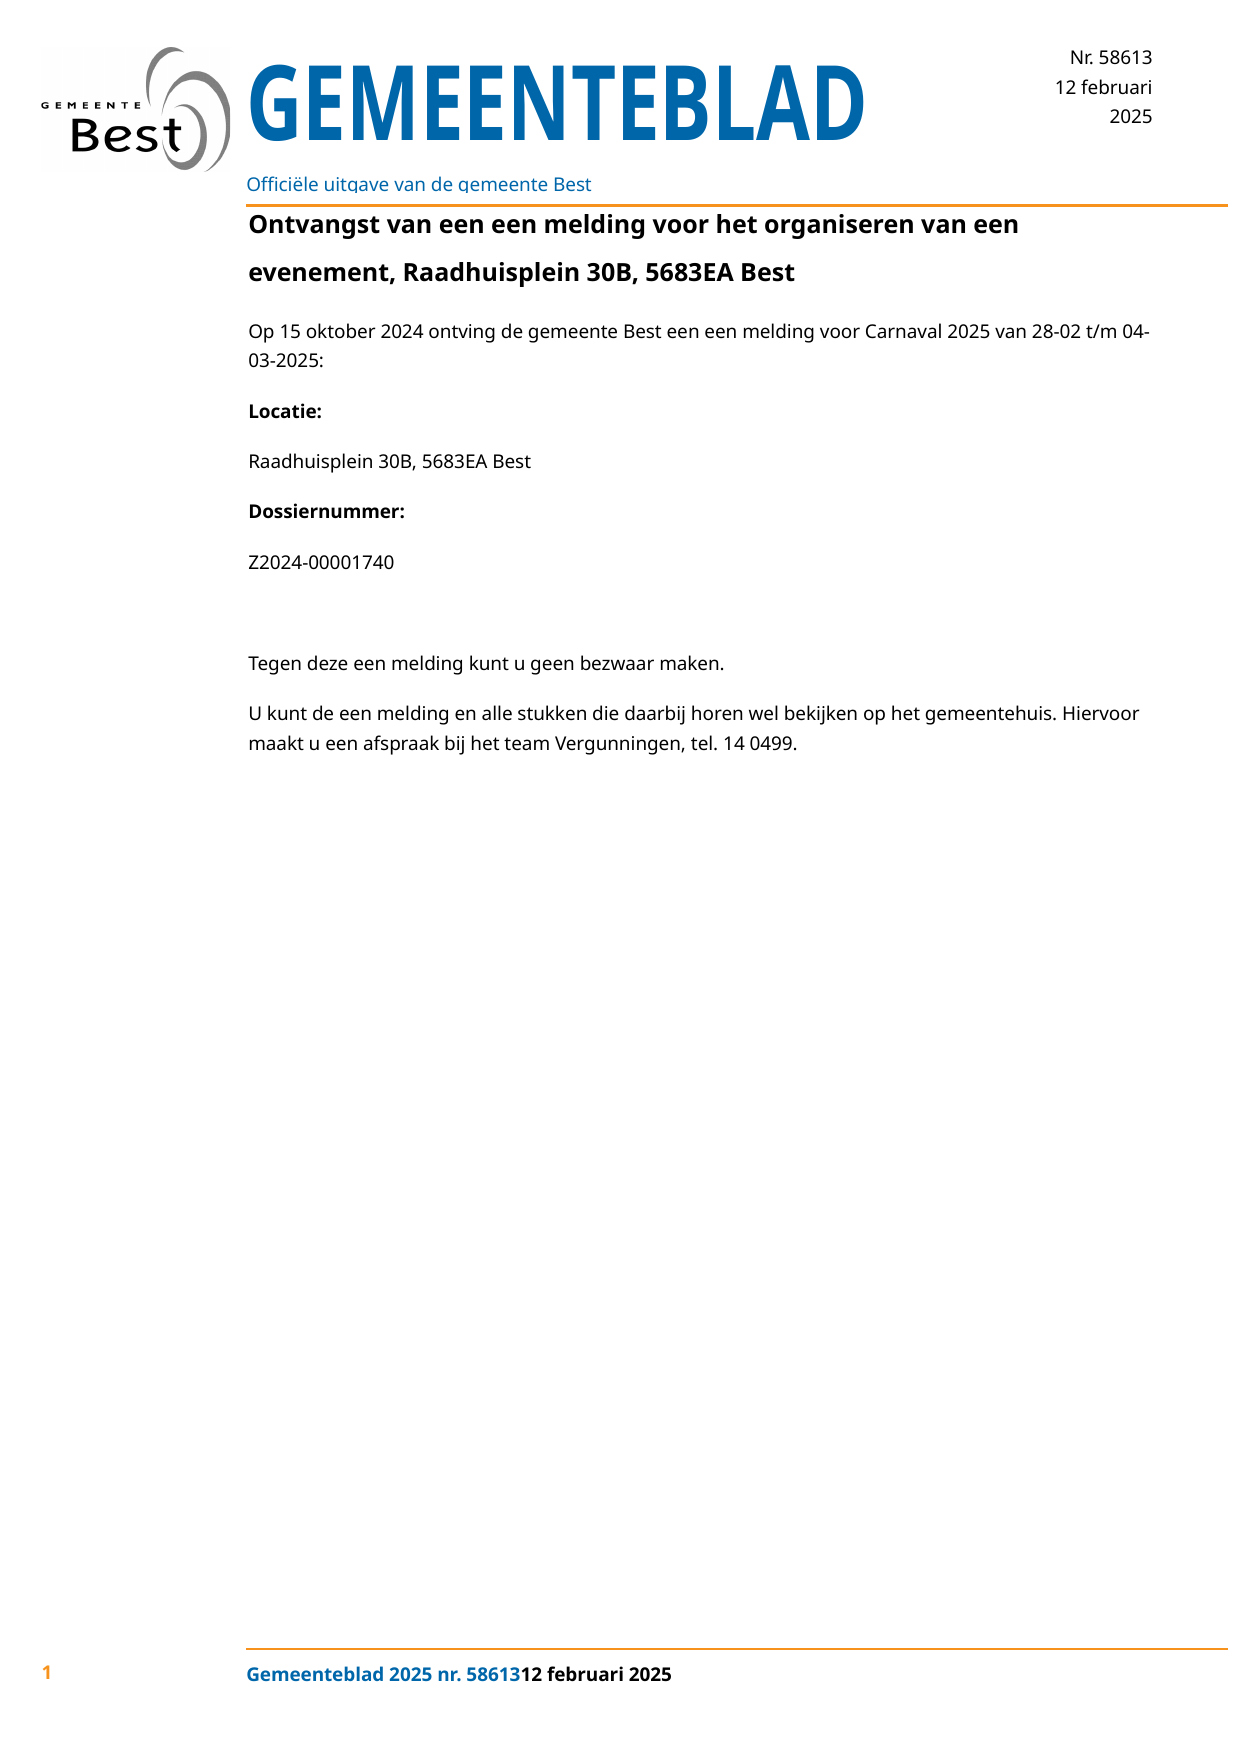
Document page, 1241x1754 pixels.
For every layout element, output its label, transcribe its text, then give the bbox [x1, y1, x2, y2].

text Dossiernummer: [248, 499, 1152, 524]
text Locatie: [248, 398, 1152, 424]
text Raadhuisplein 30B, 5683EA Best [248, 448, 1152, 474]
text U kunt de een melding en alle stukken die daarbij horen wel bekijken op het gemeentehuis. Hiervoor maakt u een afspraak bij het team Vergunningen, tel. 14 0499. [248, 700, 1152, 756]
text Tegen deze een melding kunt u geen bezwaar maken. [248, 650, 1152, 676]
text Ontvangst van een een melding voor het organiseren van een evenement, Raadhuisplein 30B, 5683EA Best [248, 207, 1152, 288]
picture [41, 47, 231, 172]
text Op 15 oktober 2024 ontving de gemeente Best een een melding voor Carnaval 2025 van 28-02 t/m 04-03-2025: [248, 318, 1152, 373]
text Z2024-00001740 [248, 549, 1152, 575]
